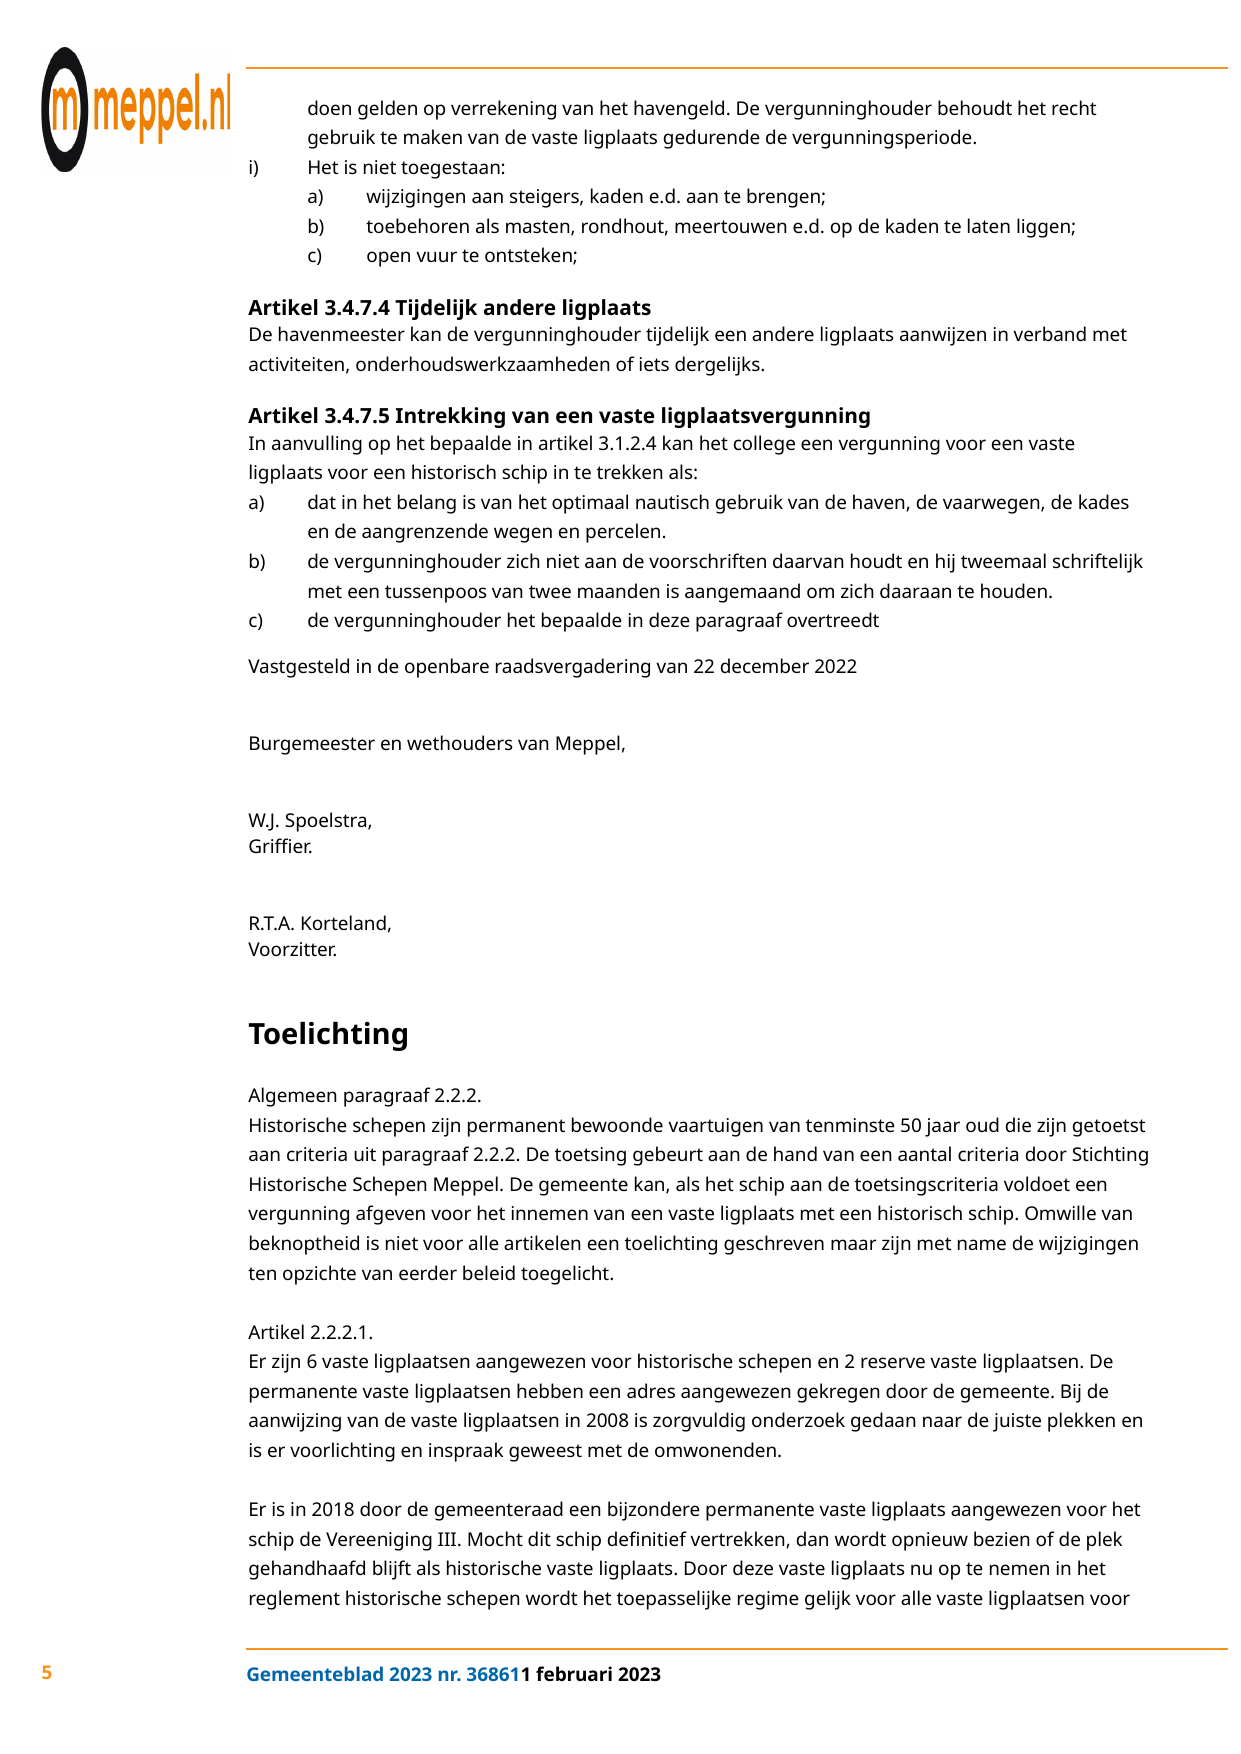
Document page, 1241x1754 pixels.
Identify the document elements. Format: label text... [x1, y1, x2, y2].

list toebehoren als masten, rondhout, meertouwen e.d. op de kaden te laten liggen; [307, 213, 1152, 239]
text Toelichting [248, 1013, 1152, 1053]
text In aanvulling op het bepaalde in artikel 3.1.2.4 kan het college een vergunning voor een vaste ligplaats voor een historisch schip in te trekken als: [248, 430, 1152, 485]
text R.T.A. Korteland, [248, 910, 1152, 936]
text Historische schepen zijn permanent bewoonde vaartuigen van tenminste 50 jaar oud die zijn getoetst aan criteria uit paragraaf 2.2.2. De toetsing gebeurt aan de hand van een aantal criteria door Stichting Historische Schepen Meppel. De gemeente kan, als het schip aan de toetsingscriteria voldoet een vergunning afgeven voor het innemen van een vaste ligplaats met een historisch schip. Omwille van beknoptheid is niet voor alle artikelen een toelichting geschreven maar zijn met name de wijzigingen ten opzichte van eerder beleid toegelicht. [248, 1112, 1152, 1285]
text Algemeen paragraaf 2.2.2. [248, 1082, 1152, 1108]
text Voorzitter. [248, 936, 1152, 962]
text Artikel 3.4.7.5 Intrekking van een vaste ligplaatsvergunning [248, 402, 1152, 430]
text Burgemeester en wethouders van Meppel, [248, 730, 1152, 756]
list doen gelden op verrekening van het havengeld. De vergunninghouder behoudt het recht gebruik te maken van de vaste ligplaats gedurende de vergunningsperiode. [248, 95, 1152, 150]
text Er is in 2018 door de gemeenteraad een bijzondere permanente vaste ligplaats aangewezen voor het schip de Vereeniging III. Mocht dit schip definitief vertrekken, dan wordt opnieuw bezien of de plek gehandhaafd blijft als historische vaste ligplaats. Door deze vaste ligplaats nu op te nemen in het reglement historische schepen wordt het toepasselijke regime gelijk voor alle vaste ligplaatsen voor [248, 1496, 1152, 1611]
text W.J. Spoelstra, [248, 807, 1152, 833]
list wijzigingen aan steigers, kaden e.d. aan te brengen; [307, 183, 1152, 209]
text Er zijn 6 vaste ligplaatsen aangewezen voor historische schepen en 2 reserve vaste ligplaatsen. De permanente vaste ligplaatsen hebben een adres aangewezen gekregen door de gemeente. Bij de aanwijzing van de vaste ligplaatsen in 2008 is zorgvuldig onderzoek gedaan naar de juiste plekken en is er voorlichting en inspraak geweest met de omwonenden. [248, 1348, 1152, 1463]
list de vergunninghouder het bepaalde in deze paragraaf overtreedt [248, 607, 1152, 633]
text Griffier. [248, 833, 1152, 859]
text De havenmeester kan de vergunninghouder tijdelijk een andere ligplaats aanwijzen in verband met activiteiten, onderhoudswerkzaamheden of iets dergelijks. [248, 322, 1152, 377]
list dat in het belang is van het optimaal nautisch gebruik van de haven, de vaarwegen, de kades en de aangrenzende wegen en percelen. [248, 489, 1152, 544]
picture [41, 47, 231, 172]
list de vergunninghouder zich niet aan de voorschriften daarvan houdt en hij tweemaal schriftelijk met een tussenpoos van twee maanden is aangemaand om zich daaraan te houden. [248, 548, 1152, 604]
text Vastgesteld in de openbare raadsvergadering van 22 december 2022 [248, 653, 1152, 679]
list Het is niet toegestaan: [248, 154, 1152, 180]
text Artikel 2.2.2.1. [248, 1319, 1152, 1344]
list open vuur te ontsteken; [307, 243, 1152, 268]
text Artikel 3.4.7.4 Tijdelijk andere ligplaats [248, 293, 1152, 322]
